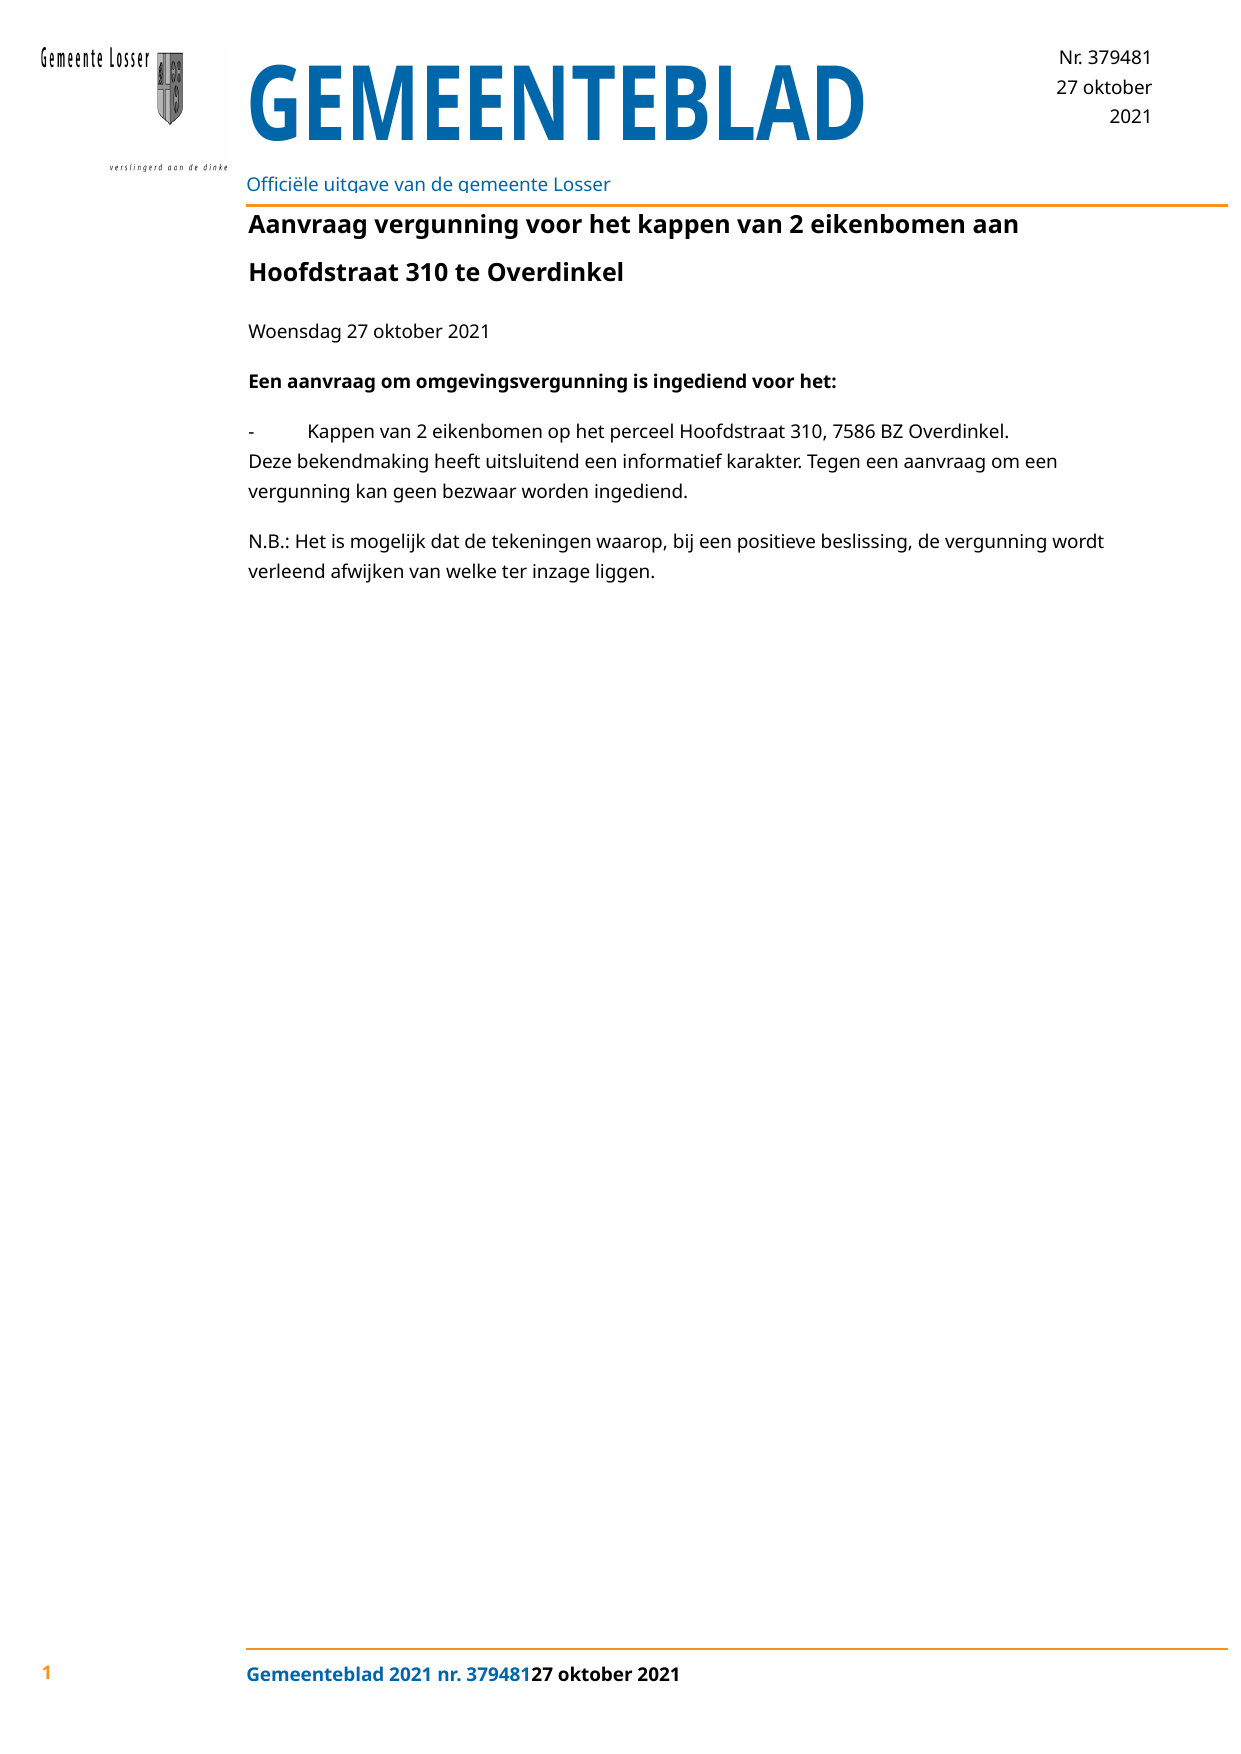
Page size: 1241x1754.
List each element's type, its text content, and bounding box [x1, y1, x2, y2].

text Een aanvraag om omgevingsvergunning is ingediend voor het: [248, 368, 1152, 394]
text Deze bekendmaking heeft uitsluitend een informatief karakter. Tegen een aanvraag om een vergunning kan geen bezwaar worden ingediend. [248, 448, 1152, 504]
text Aanvraag vergunning voor het kappen van 2 eikenbomen aan Hoofdstraat 310 te Overdinkel [248, 207, 1152, 288]
text Woensdag 27 oktober 2021 [248, 318, 1152, 344]
picture [41, 47, 231, 172]
text N.B.: Het is mogelijk dat de tekeningen waarop, bij een positieve beslissing, de vergunning wordt verleend afwijken van welke ter inzage liggen. [248, 528, 1152, 584]
list Kappen van 2 eikenbomen op het perceel Hoofdstraat 310, 7586 BZ Overdinkel. [248, 419, 1152, 444]
